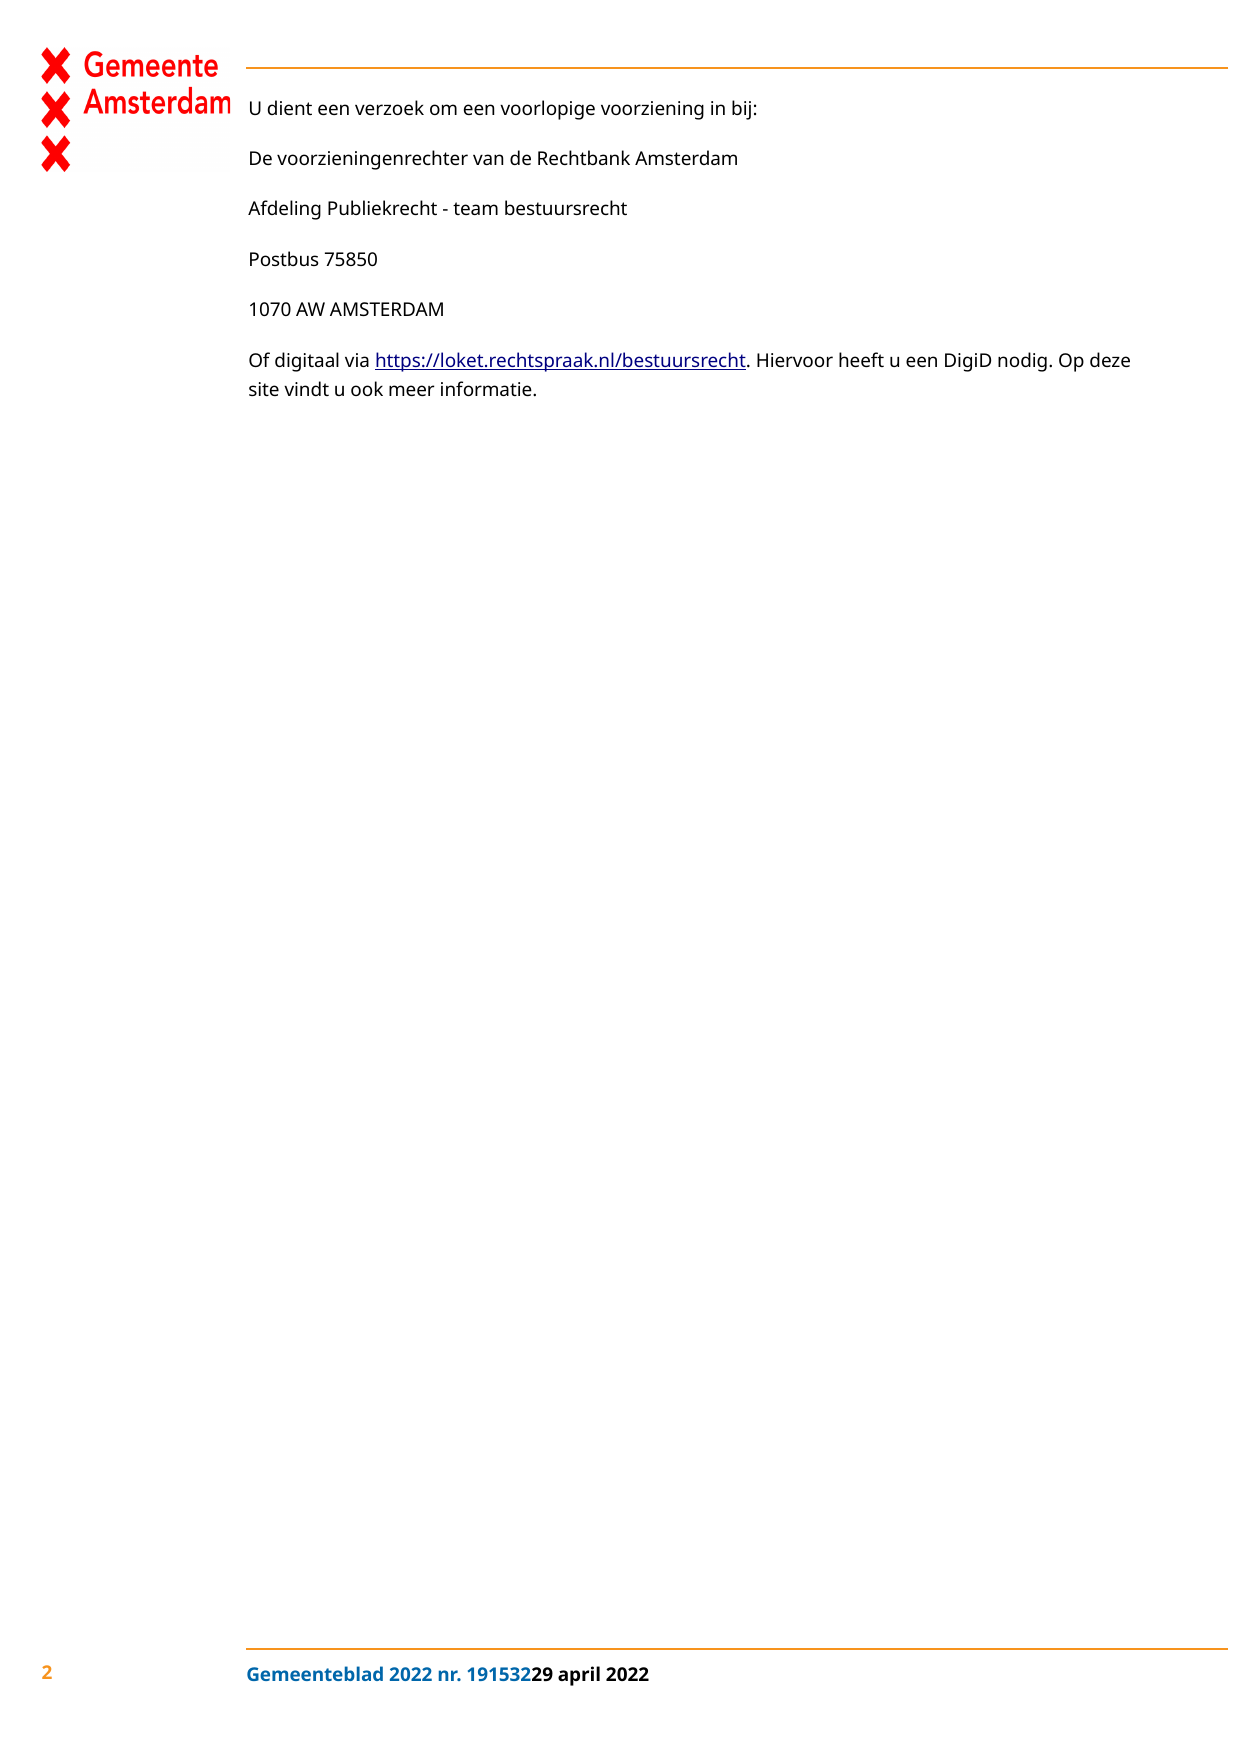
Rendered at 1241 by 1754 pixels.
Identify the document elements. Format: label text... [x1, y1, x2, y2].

text 1070 AW AMSTERDAM [248, 296, 1152, 322]
text Afdeling Publiekrecht - team bestuursrecht [248, 196, 1152, 221]
text Postbus 75850 [248, 246, 1152, 272]
text Of digitaal via https://loket.rechtspraak.nl/bestuursrecht. Hiervoor heeft u een DigiD nodig. Op deze site vindt u ook meer informatie. [248, 347, 1152, 402]
picture [41, 47, 231, 172]
text De voorzieningenrechter van de Rechtbank Amsterdam [248, 145, 1152, 171]
text U dient een verzoek om een voorlopige voorziening in bij: [248, 95, 1152, 121]
